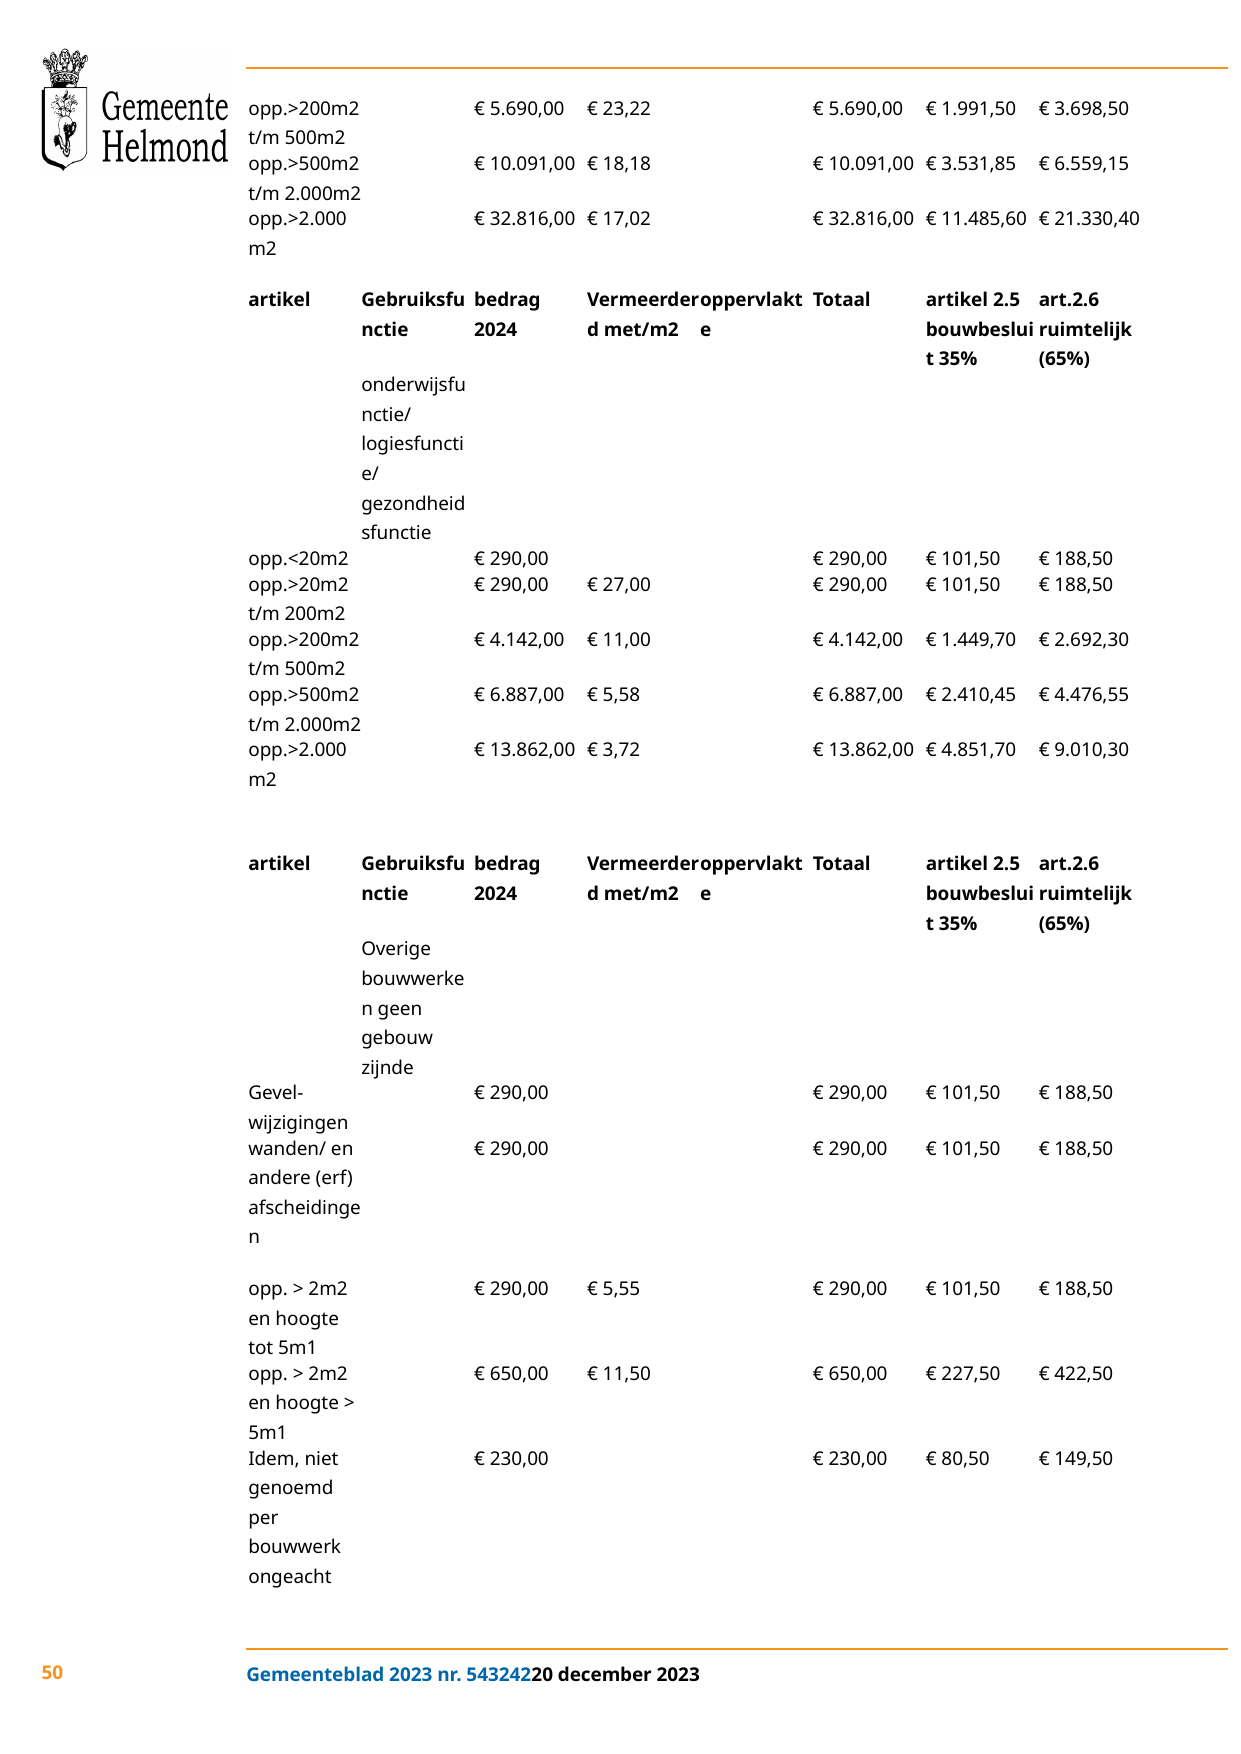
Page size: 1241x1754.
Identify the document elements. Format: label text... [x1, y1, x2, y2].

table_cell [1039, 792, 1152, 818]
table_cell € 17,02 [587, 205, 700, 261]
table_header Vermeerderd met/m2 [587, 851, 700, 936]
table_cell [361, 1275, 474, 1360]
table_cell [813, 792, 926, 818]
table_cell € 2.692,30 [1039, 626, 1152, 681]
table_cell [700, 95, 813, 150]
table_cell € 9.010,30 [1039, 737, 1152, 792]
table_cell art.2.6 ruimtelijk (65%) [1039, 286, 1152, 371]
table_cell € 290,00 [474, 1080, 587, 1135]
table_cell € 227,50 [926, 1360, 1038, 1445]
table_cell [926, 371, 1038, 545]
table_cell [926, 792, 1038, 818]
table_cell € 1.991,50 [926, 95, 1038, 150]
table_cell [700, 681, 813, 737]
table_cell [361, 1249, 474, 1275]
table_cell [1039, 1249, 1152, 1275]
table_cell [474, 1249, 587, 1275]
table_cell € 188,50 [1039, 1080, 1152, 1135]
table_cell [700, 626, 813, 681]
table_cell [700, 545, 813, 571]
table_cell opp. > 2m2 en hoogte tot 5m1 [248, 1275, 361, 1360]
table_cell bedrag 2024 [474, 286, 587, 371]
table_cell opp.>500m2 t/m 2.000m2 [248, 681, 361, 737]
table_cell Gevel-wijzigingen [248, 1080, 361, 1135]
table_cell [587, 1249, 700, 1275]
table_cell [248, 1249, 361, 1275]
table_cell € 290,00 [813, 1080, 926, 1135]
table_cell € 230,00 [474, 1445, 587, 1589]
table_cell € 13.862,00 [813, 737, 926, 792]
table_cell [813, 1249, 926, 1275]
table_cell oppervlakte [700, 286, 813, 371]
table_cell [361, 205, 474, 261]
table_cell [700, 792, 813, 818]
table_cell wanden/ en andere (erf) afscheidingen [248, 1135, 361, 1249]
table_cell [587, 261, 700, 286]
table_cell € 3,72 [587, 737, 700, 792]
table_cell [813, 261, 926, 286]
table_cell € 422,50 [1039, 1360, 1152, 1445]
table_cell [361, 1080, 474, 1135]
table_header bedrag 2024 [474, 851, 587, 936]
table_cell Totaal [813, 286, 926, 371]
table_cell [700, 261, 813, 286]
table_cell € 4.142,00 [813, 626, 926, 681]
table_cell opp.>200m2 t/m 500m2 [248, 95, 361, 150]
table_cell € 290,00 [813, 1135, 926, 1249]
table_cell [248, 792, 361, 818]
table_cell Idem, niet genoemd per bouwwerk ongeacht [248, 1445, 361, 1589]
table_cell € 23,22 [587, 95, 700, 150]
table_cell [361, 1360, 474, 1445]
table_cell [700, 1445, 813, 1589]
table_header artikel 2.5 bouwbesluit 35% [926, 851, 1038, 936]
table_cell [813, 936, 926, 1079]
table_cell € 6.887,00 [474, 681, 587, 737]
table_cell € 290,00 [474, 545, 587, 571]
table_cell [700, 1249, 813, 1275]
table_cell € 10.091,00 [813, 150, 926, 205]
table_cell € 11,50 [587, 1360, 700, 1445]
table_header artikel [248, 851, 361, 936]
table_cell [587, 545, 700, 571]
table_cell € 4.142,00 [474, 626, 587, 681]
table_cell [1039, 371, 1152, 545]
table_cell [361, 737, 474, 792]
table_cell [361, 792, 474, 818]
table_cell € 4.476,55 [1039, 681, 1152, 737]
table_header art.2.6 ruimtelijk (65%) [1039, 851, 1152, 936]
table_cell [700, 1080, 813, 1135]
table_cell [474, 371, 587, 545]
table_cell [700, 371, 813, 545]
table_cell € 18,18 [587, 150, 700, 205]
table_cell [248, 371, 361, 545]
table_cell [361, 95, 474, 150]
table_cell opp.<20m2 [248, 545, 361, 571]
table_cell [248, 936, 361, 1079]
table_cell € 5,58 [587, 681, 700, 737]
table_cell € 188,50 [1039, 571, 1152, 626]
table_cell € 2.410,45 [926, 681, 1038, 737]
table_cell Overige bouwwerken geen gebouw zijnde [361, 936, 474, 1079]
table_cell € 11.485,60 [926, 205, 1038, 261]
table_cell [474, 936, 587, 1079]
table_cell [700, 1135, 813, 1249]
table_cell [474, 261, 587, 286]
table_cell € 101,50 [926, 545, 1038, 571]
table_cell € 1.449,70 [926, 626, 1038, 681]
table_cell artikel 2.5 bouwbesluit 35% [926, 286, 1038, 371]
table_cell € 5.690,00 [813, 95, 926, 150]
table_cell [700, 571, 813, 626]
table_cell € 6.559,15 [1039, 150, 1152, 205]
table_cell € 3.531,85 [926, 150, 1038, 205]
table_cell [700, 737, 813, 792]
table_cell [587, 792, 700, 818]
table_cell [361, 681, 474, 737]
table_cell Gebruiksfunctie [361, 286, 474, 371]
table_cell € 32.816,00 [474, 205, 587, 261]
table_header oppervlakte [700, 851, 813, 936]
table_header Gebruiksfunctie [361, 851, 474, 936]
table_cell € 101,50 [926, 1080, 1038, 1135]
table_cell € 188,50 [1039, 1135, 1152, 1249]
table_cell [1039, 261, 1152, 286]
table_cell € 290,00 [474, 1275, 587, 1360]
table_cell [587, 1135, 700, 1249]
table_cell [926, 936, 1038, 1079]
table_cell [361, 545, 474, 571]
table_cell € 149,50 [1039, 1445, 1152, 1589]
table_cell [361, 571, 474, 626]
table_cell [361, 150, 474, 205]
picture [41, 47, 231, 172]
table_cell [361, 1135, 474, 1249]
table_header Totaal [813, 851, 926, 936]
table_cell € 3.698,50 [1039, 95, 1152, 150]
table_cell opp.>20m2 t/m 200m2 [248, 571, 361, 626]
table_cell € 13.862,00 [474, 737, 587, 792]
table_cell opp.>500m2 t/m 2.000m2 [248, 150, 361, 205]
table_cell € 188,50 [1039, 1275, 1152, 1360]
table_cell € 6.887,00 [813, 681, 926, 737]
table_cell [700, 205, 813, 261]
table_cell [700, 150, 813, 205]
table_cell [700, 936, 813, 1079]
table_cell € 32.816,00 [813, 205, 926, 261]
table_cell € 27,00 [587, 571, 700, 626]
table_cell € 4.851,70 [926, 737, 1038, 792]
table_cell € 290,00 [813, 1275, 926, 1360]
table_cell € 290,00 [813, 545, 926, 571]
table_cell € 650,00 [474, 1360, 587, 1445]
table_cell € 290,00 [474, 571, 587, 626]
table_cell € 101,50 [926, 1275, 1038, 1360]
table_cell artikel [248, 286, 361, 371]
table_cell € 10.091,00 [474, 150, 587, 205]
table_cell opp.>2.000m2 [248, 737, 361, 792]
table_cell [587, 1080, 700, 1135]
table_cell [361, 261, 474, 286]
table_cell € 290,00 [474, 1135, 587, 1249]
table_cell [248, 261, 361, 286]
table_cell [361, 1445, 474, 1589]
table_cell € 80,50 [926, 1445, 1038, 1589]
table_cell [361, 626, 474, 681]
table_cell [926, 1249, 1038, 1275]
table_cell [700, 1275, 813, 1360]
table_cell € 5,55 [587, 1275, 700, 1360]
table_cell € 650,00 [813, 1360, 926, 1445]
table_cell Vermeerderd met/m2 [587, 286, 700, 371]
table_cell opp.>200m2 t/m 500m2 [248, 626, 361, 681]
table_cell [587, 371, 700, 545]
table_cell € 188,50 [1039, 545, 1152, 571]
table_cell € 5.690,00 [474, 95, 587, 150]
table_cell [700, 1360, 813, 1445]
table_cell [587, 1445, 700, 1589]
table_cell [926, 261, 1038, 286]
table_cell opp.>2.000m2 [248, 205, 361, 261]
table_cell € 101,50 [926, 571, 1038, 626]
table_cell € 230,00 [813, 1445, 926, 1589]
table_cell € 11,00 [587, 626, 700, 681]
table_cell [587, 936, 700, 1079]
table_cell € 21.330,40 [1039, 205, 1152, 261]
table_cell € 101,50 [926, 1135, 1038, 1249]
table_cell [474, 792, 587, 818]
table_cell onderwijsfunctie/logiesfunctie/gezondheidsfunctie [361, 371, 474, 545]
table_cell [813, 371, 926, 545]
table_cell € 290,00 [813, 571, 926, 626]
table_cell opp. > 2m2 en hoogte > 5m1 [248, 1360, 361, 1445]
table_cell [1039, 936, 1152, 1079]
